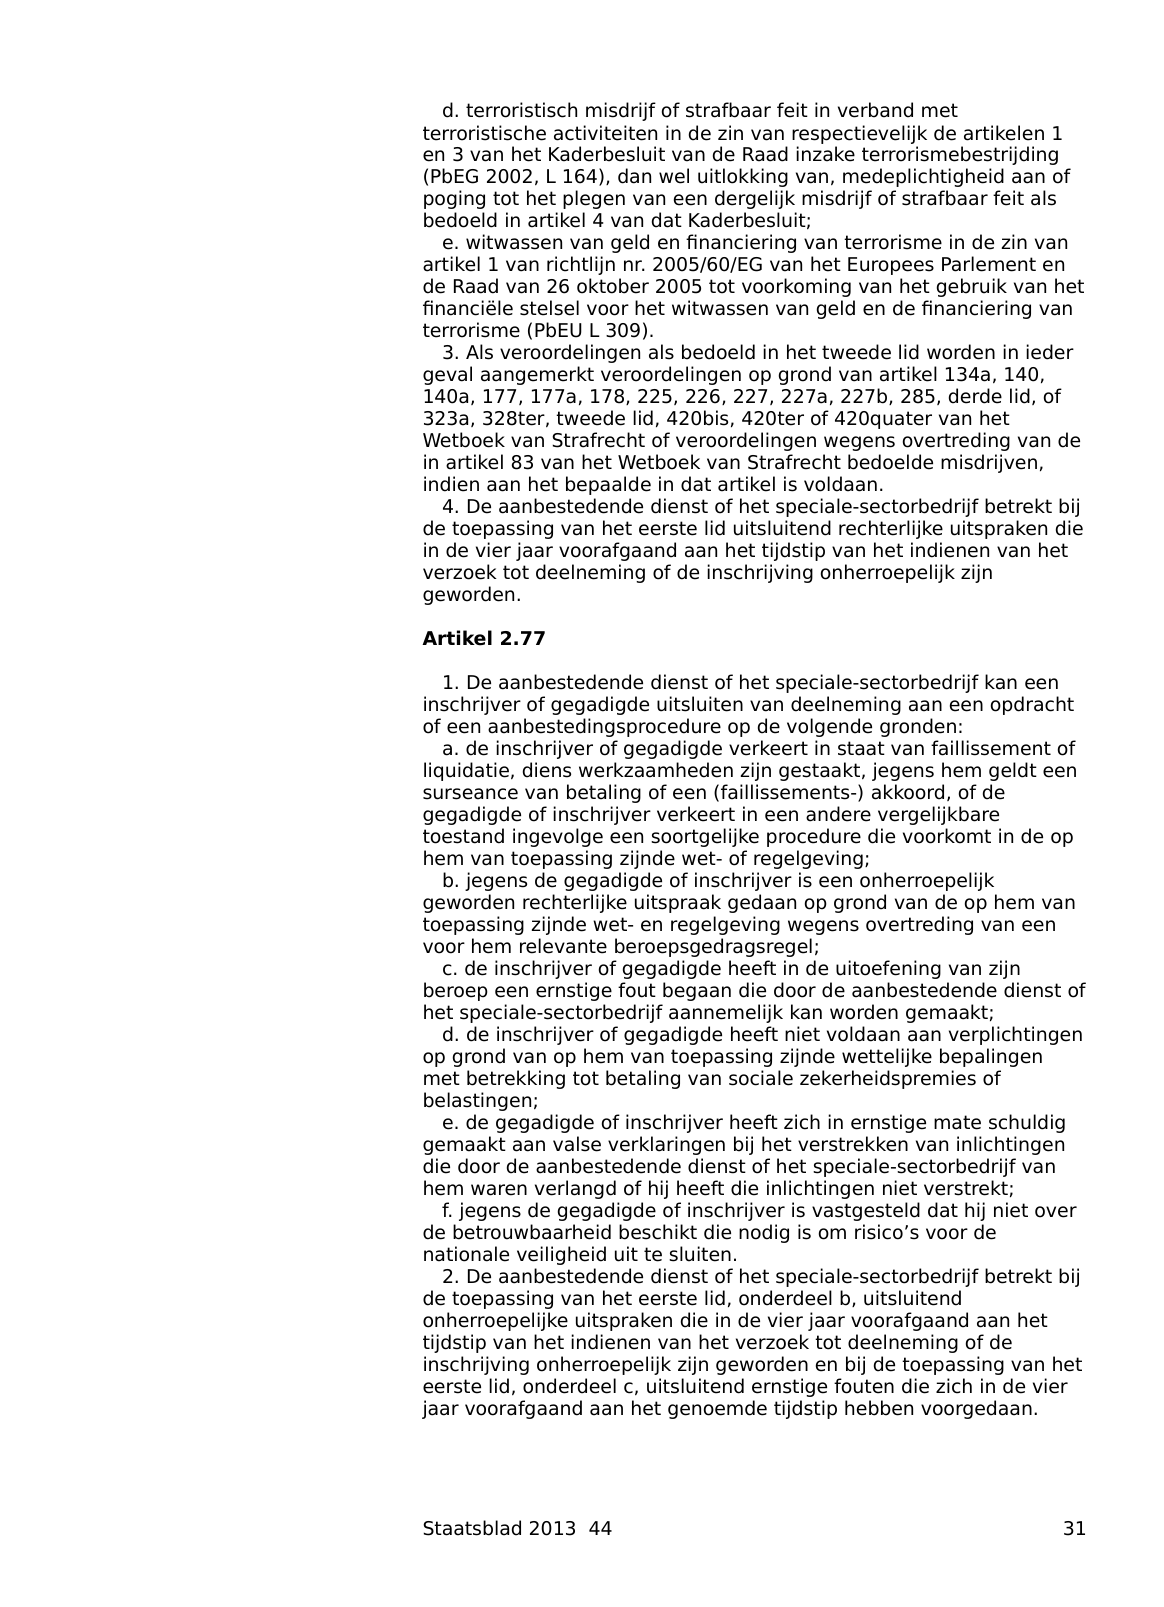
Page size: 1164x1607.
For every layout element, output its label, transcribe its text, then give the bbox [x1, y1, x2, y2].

text e. witwassen van geld en financiering van terrorisme in de zin van artikel 1 van richtlijn nr. 2005/60/EG van het Europees Parlement en de Raad van 26 oktober 2005 tot voorkoming van het gebruik van het financiële stelsel voor het witwassen van geld en de financiering van terrorisme (PbEU L 309). [422, 232, 1087, 342]
text 3. Als veroordelingen als bedoeld in het tweede lid worden in ieder geval aangemerkt veroordelingen op grond van artikel 134a, 140, 140a, 177, 177a, 178, 225, 226, 227, 227a, 227b, 285, derde lid, of 323a, 328ter, tweede lid, 420bis, 420ter of 420quater van het Wetboek van Strafrecht of veroordelingen wegens overtreding van de in artikel 83 van het Wetboek van Strafrecht bedoelde misdrijven, indien aan het bepaalde in dat artikel is voldaan. [422, 342, 1087, 496]
text c. de inschrijver of gegadigde heeft in de uitoefening van zijn beroep een ernstige fout begaan die door de aanbestedende dienst of het speciale-sectorbedrijf aannemelijk kan worden gemaakt; [422, 958, 1087, 1024]
text f. jegens de gegadigde of inschrijver is vastgesteld dat hij niet over de betrouwbaarheid beschikt die nodig is om risico’s voor de nationale veiligheid uit te sluiten. [422, 1200, 1087, 1266]
text e. de gegadigde of inschrijver heeft zich in ernstige mate schuldig gemaakt aan valse verklaringen bij het verstrekken van inlichtingen die door de aanbestedende dienst of het speciale-sectorbedrijf van hem waren verlangd of hij heeft die inlichtingen niet verstrekt; [422, 1112, 1087, 1200]
text a. de inschrijver of gegadigde verkeert in staat van faillissement of liquidatie, diens werkzaamheden zijn gestaakt, jegens hem geldt een surseance van betaling of een (faillissements-) akkoord, of de gegadigde of inschrijver verkeert in een andere vergelijkbare toestand ingevolge een soortgelijke procedure die voorkomt in de op hem van toepassing zijnde wet- of regelgeving; [422, 738, 1087, 870]
text d. de inschrijver of gegadigde heeft niet voldaan aan verplichtingen op grond van op hem van toepassing zijnde wettelijke bepalingen met betrekking tot betaling van sociale zekerheidspremies of belastingen; [422, 1024, 1087, 1112]
text 4. De aanbestedende dienst of het speciale-sectorbedrijf betrekt bij de toepassing van het eerste lid uitsluitend rechterlijke uitspraken die in de vier jaar voorafgaand aan het tijdstip van het indienen van het verzoek tot deelneming of de inschrijving onherroepelijk zijn geworden. [422, 496, 1087, 606]
text b. jegens de gegadigde of inschrijver is een onherroepelijk geworden rechterlijke uitspraak gedaan op grond van de op hem van toepassing zijnde wet- en regelgeving wegens overtreding van een voor hem relevante beroepsgedragsregel; [422, 870, 1087, 958]
subtitle Artikel 2.77 [422, 628, 1087, 650]
text 1. De aanbestedende dienst of het speciale-sectorbedrijf kan een inschrijver of gegadigde uitsluiten van deelneming aan een opdracht of een aanbestedingsprocedure op de volgende gronden: [422, 672, 1087, 738]
text d. terroristisch misdrijf of strafbaar feit in verband met terroristische activiteiten in de zin van respectievelijk de artikelen 1 en 3 van het Kaderbesluit van de Raad inzake terrorismebestrijding (PbEG 2002, L 164), dan wel uitlokking van, medeplichtigheid aan of poging tot het plegen van een dergelijk misdrijf of strafbaar feit als bedoeld in artikel 4 van dat Kaderbesluit; [422, 100, 1087, 232]
text 2. De aanbestedende dienst of het speciale-sectorbedrijf betrekt bij de toepassing van het eerste lid, onderdeel b, uitsluitend onherroepelijke uitspraken die in de vier jaar voorafgaand aan het tijdstip van het indienen van het verzoek tot deelneming of de inschrijving onherroepelijk zijn geworden en bij de toepassing van het eerste lid, onderdeel c, uitsluitend ernstige fouten die zich in de vier jaar voorafgaand aan het genoemde tijdstip hebben voorgedaan. [422, 1266, 1087, 1419]
